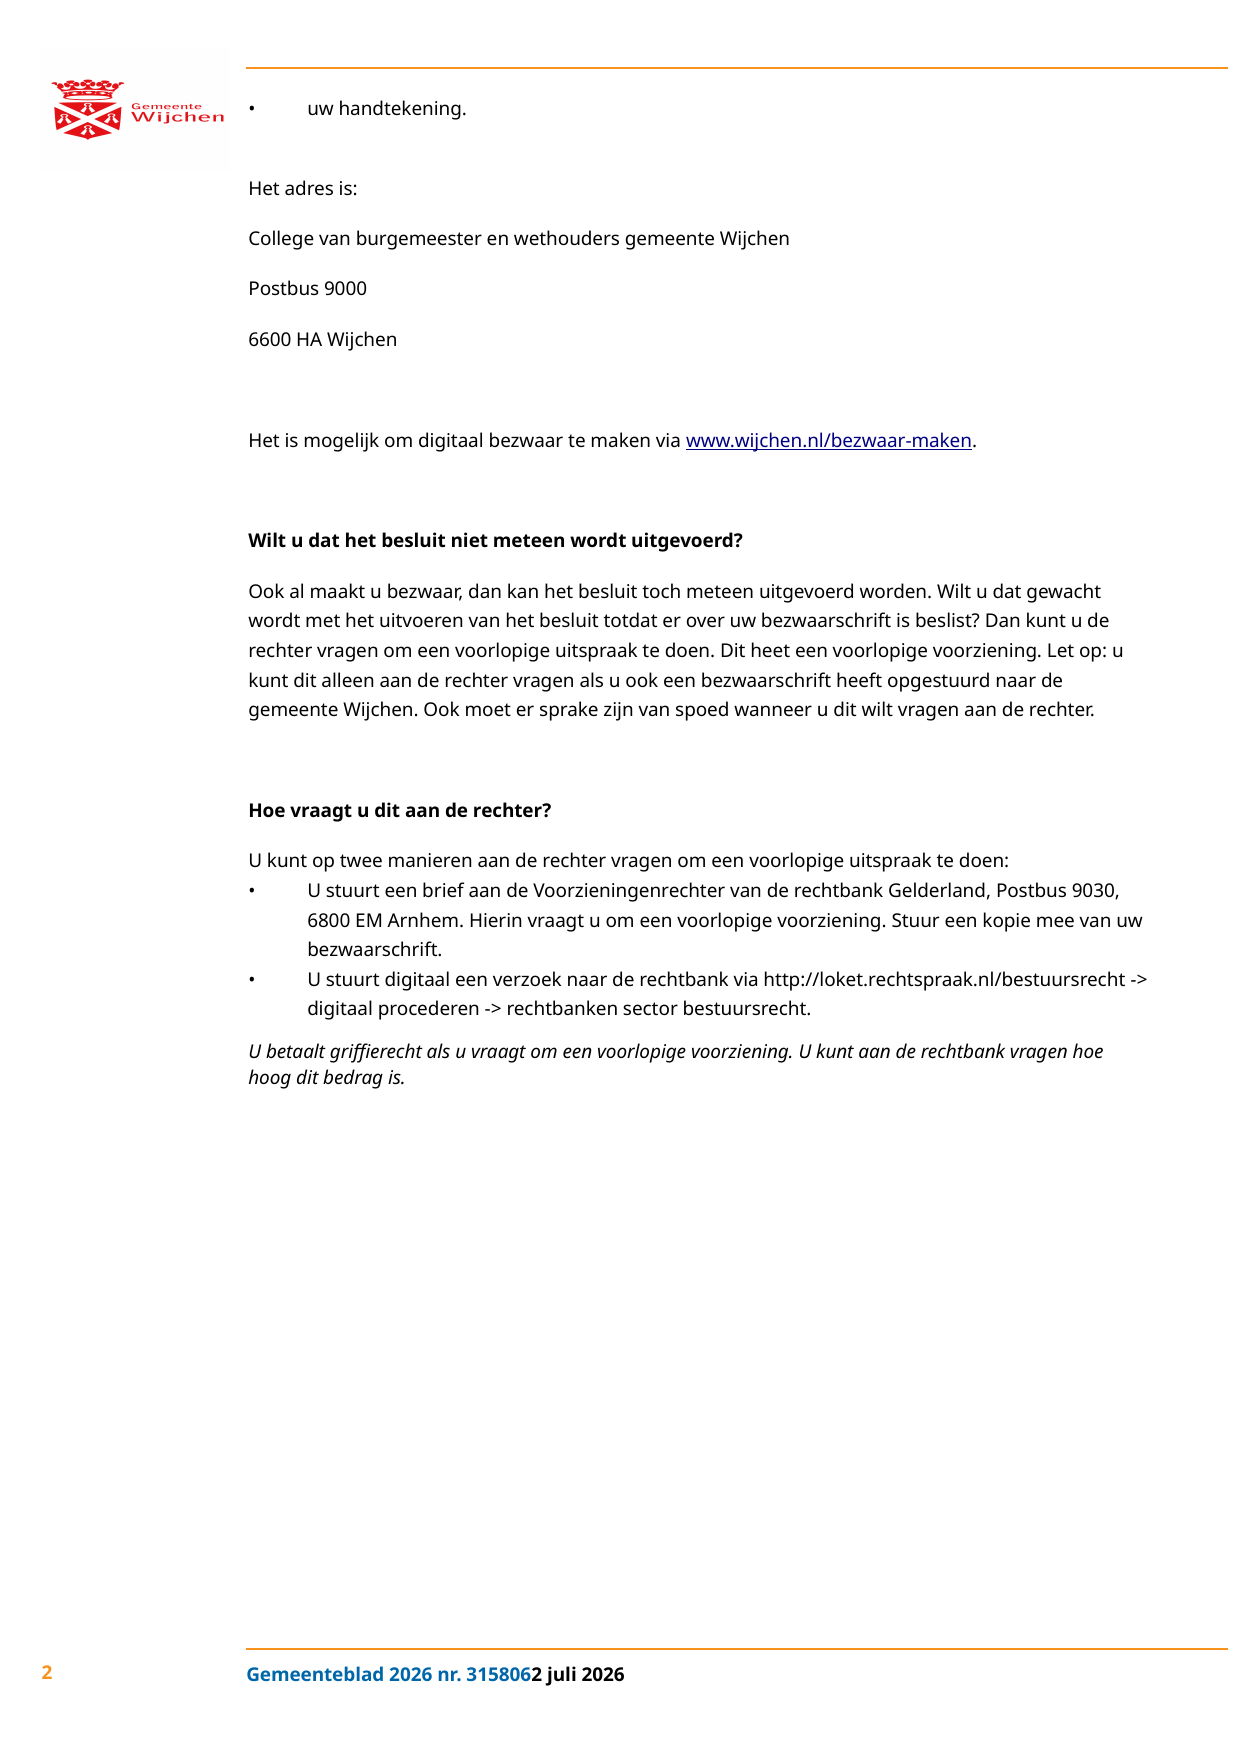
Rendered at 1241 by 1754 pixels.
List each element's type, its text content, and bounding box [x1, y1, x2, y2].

list U stuurt digitaal een verzoek naar de rechtbank via http://loket.rechtspraak.nl/bestuursrecht -> digitaal procederen -> rechtbanken sector bestuursrecht. [248, 966, 1152, 1021]
text Het adres is: [248, 175, 1152, 201]
text 6600 HA Wijchen [248, 326, 1152, 352]
text Ook al maakt u bezwaar, dan kan het besluit toch meteen uitgevoerd worden. Wilt u dat gewacht wordt met het uitvoeren van het besluit totdat er over uw bezwaarschrift is beslist? Dan kunt u de rechter vragen om een voorlopige uitspraak te doen. Dit heet een voorlopige voorziening. Let op: u kunt dit alleen aan de rechter vragen als u ook een bezwaarschrift heeft opgestuurd naar de gemeente Wijchen. Ook moet er sprake zijn van spoed wanneer u dit wilt vragen aan de rechter. [248, 578, 1152, 722]
text Hoe vraagt u dit aan de rechter? [248, 797, 1152, 823]
picture [41, 47, 231, 172]
text Wilt u dat het besluit niet meteen wordt uitgevoerd? [248, 528, 1152, 553]
text Postbus 9000 [248, 276, 1152, 301]
text U kunt op twee manieren aan de rechter vragen om een voorlopige uitspraak te doen: [248, 848, 1152, 873]
list U stuurt een brief aan de Voorzieningenrechter van de rechtbank Gelderland, Postbus 9030, 6800 EM Arnhem. Hierin vraagt u om een voorlopige voorziening. Stuur een kopie mee van uw bezwaarschrift. [248, 877, 1152, 962]
text Het is mogelijk om digitaal bezwaar te maken via www.wijchen.nl/bezwaar-maken. [248, 427, 1152, 453]
text U betaalt griffierecht als u vraagt om een voorlopige voorziening. U kunt aan de rechtbank vragen hoe hoog dit bedrag is. [248, 1039, 1152, 1090]
list uw handtekening. [248, 95, 1152, 121]
text College van burgemeester en wethouders gemeente Wijchen [248, 225, 1152, 251]
